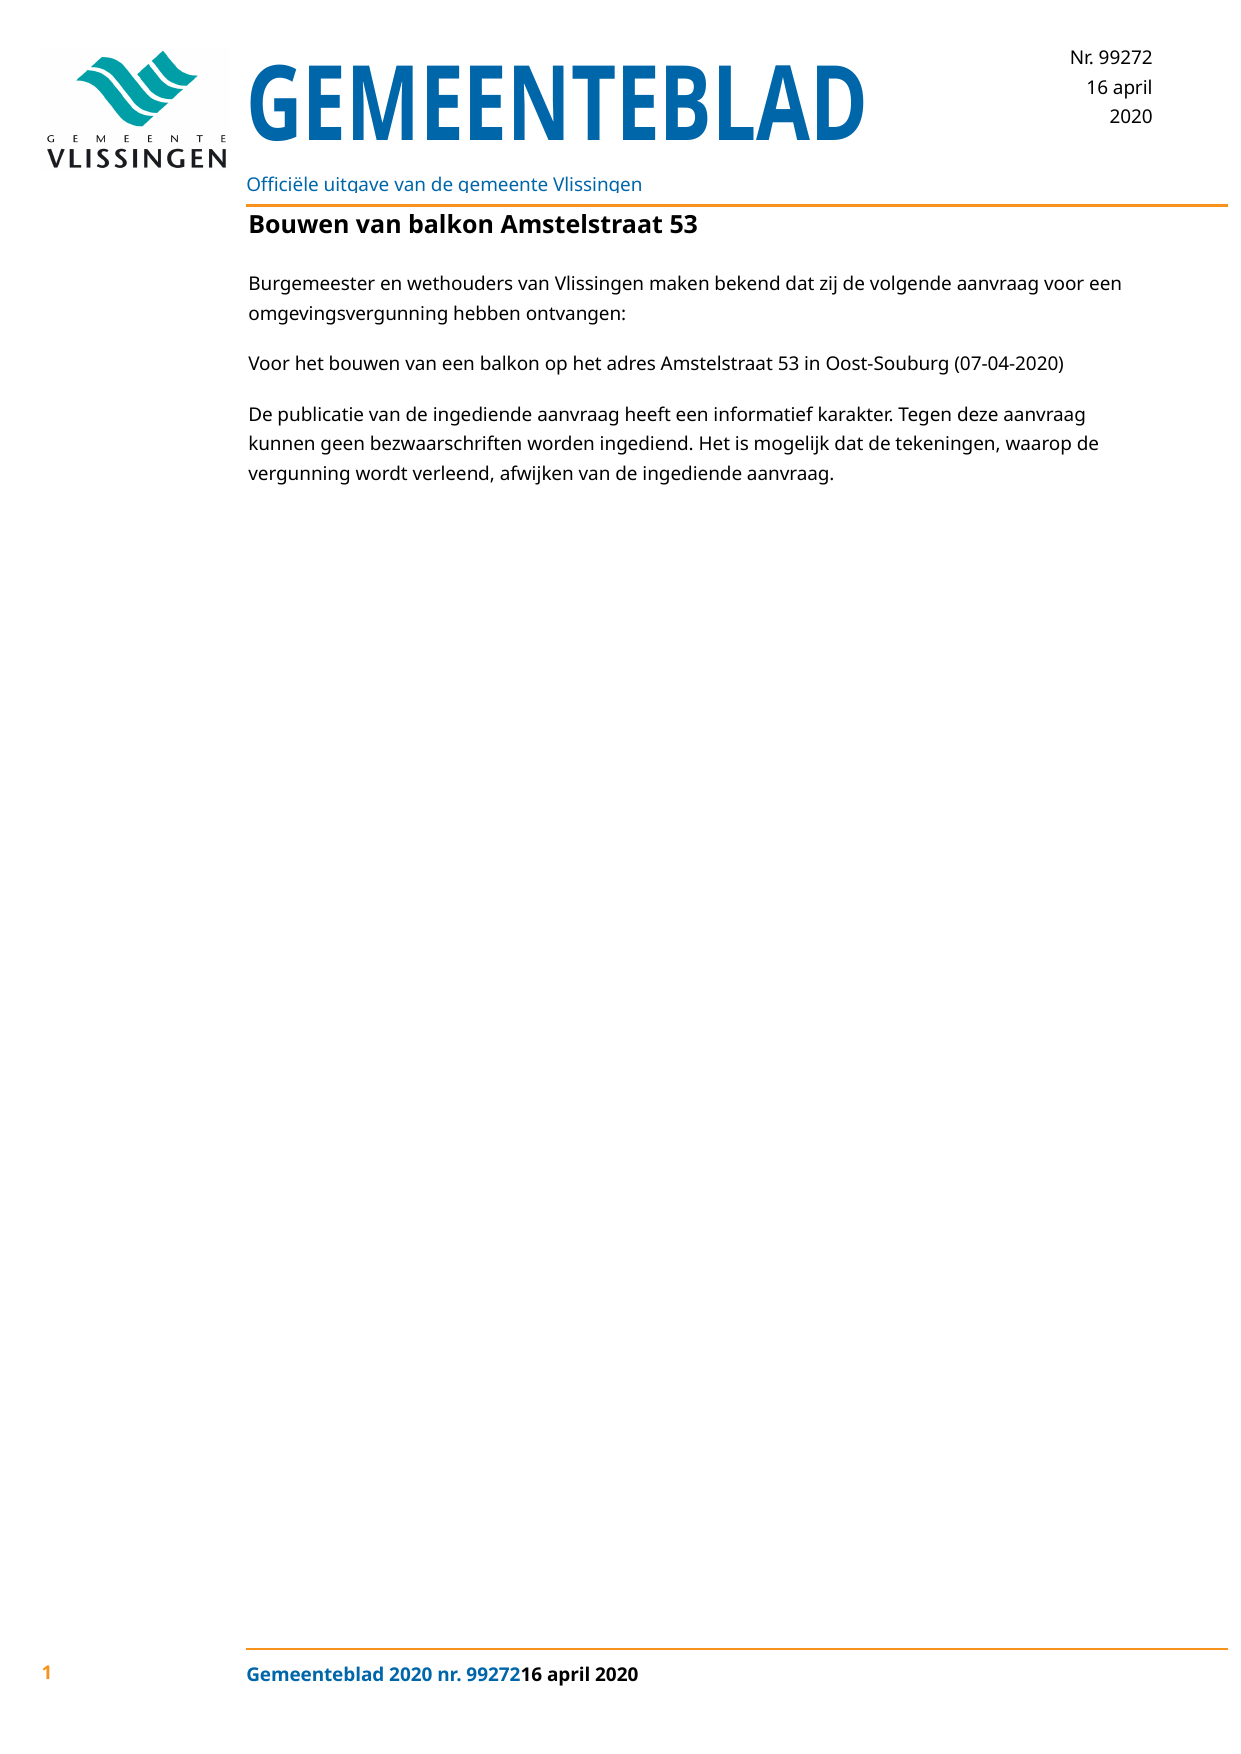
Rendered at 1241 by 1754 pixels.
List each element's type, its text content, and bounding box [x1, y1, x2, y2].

text Voor het bouwen van een balkon op het adres Amstelstraat 53 in Oost-Souburg (07-04-2020) [248, 350, 1152, 376]
text De publicatie van de ingediende aanvraag heeft een informatief karakter. Tegen deze aanvraag kunnen geen bezwaarschriften worden ingediend. Het is mogelijk dat de tekeningen, waarop de vergunning wordt verleend, afwijken van de ingediende aanvraag. [248, 401, 1152, 486]
picture [41, 47, 231, 172]
text Bouwen van balkon Amstelstraat 53 [248, 207, 1152, 241]
text Burgemeester en wethouders van Vlissingen maken bekend dat zij de volgende aanvraag voor een omgevingsvergunning hebben ontvangen: [248, 270, 1152, 326]
